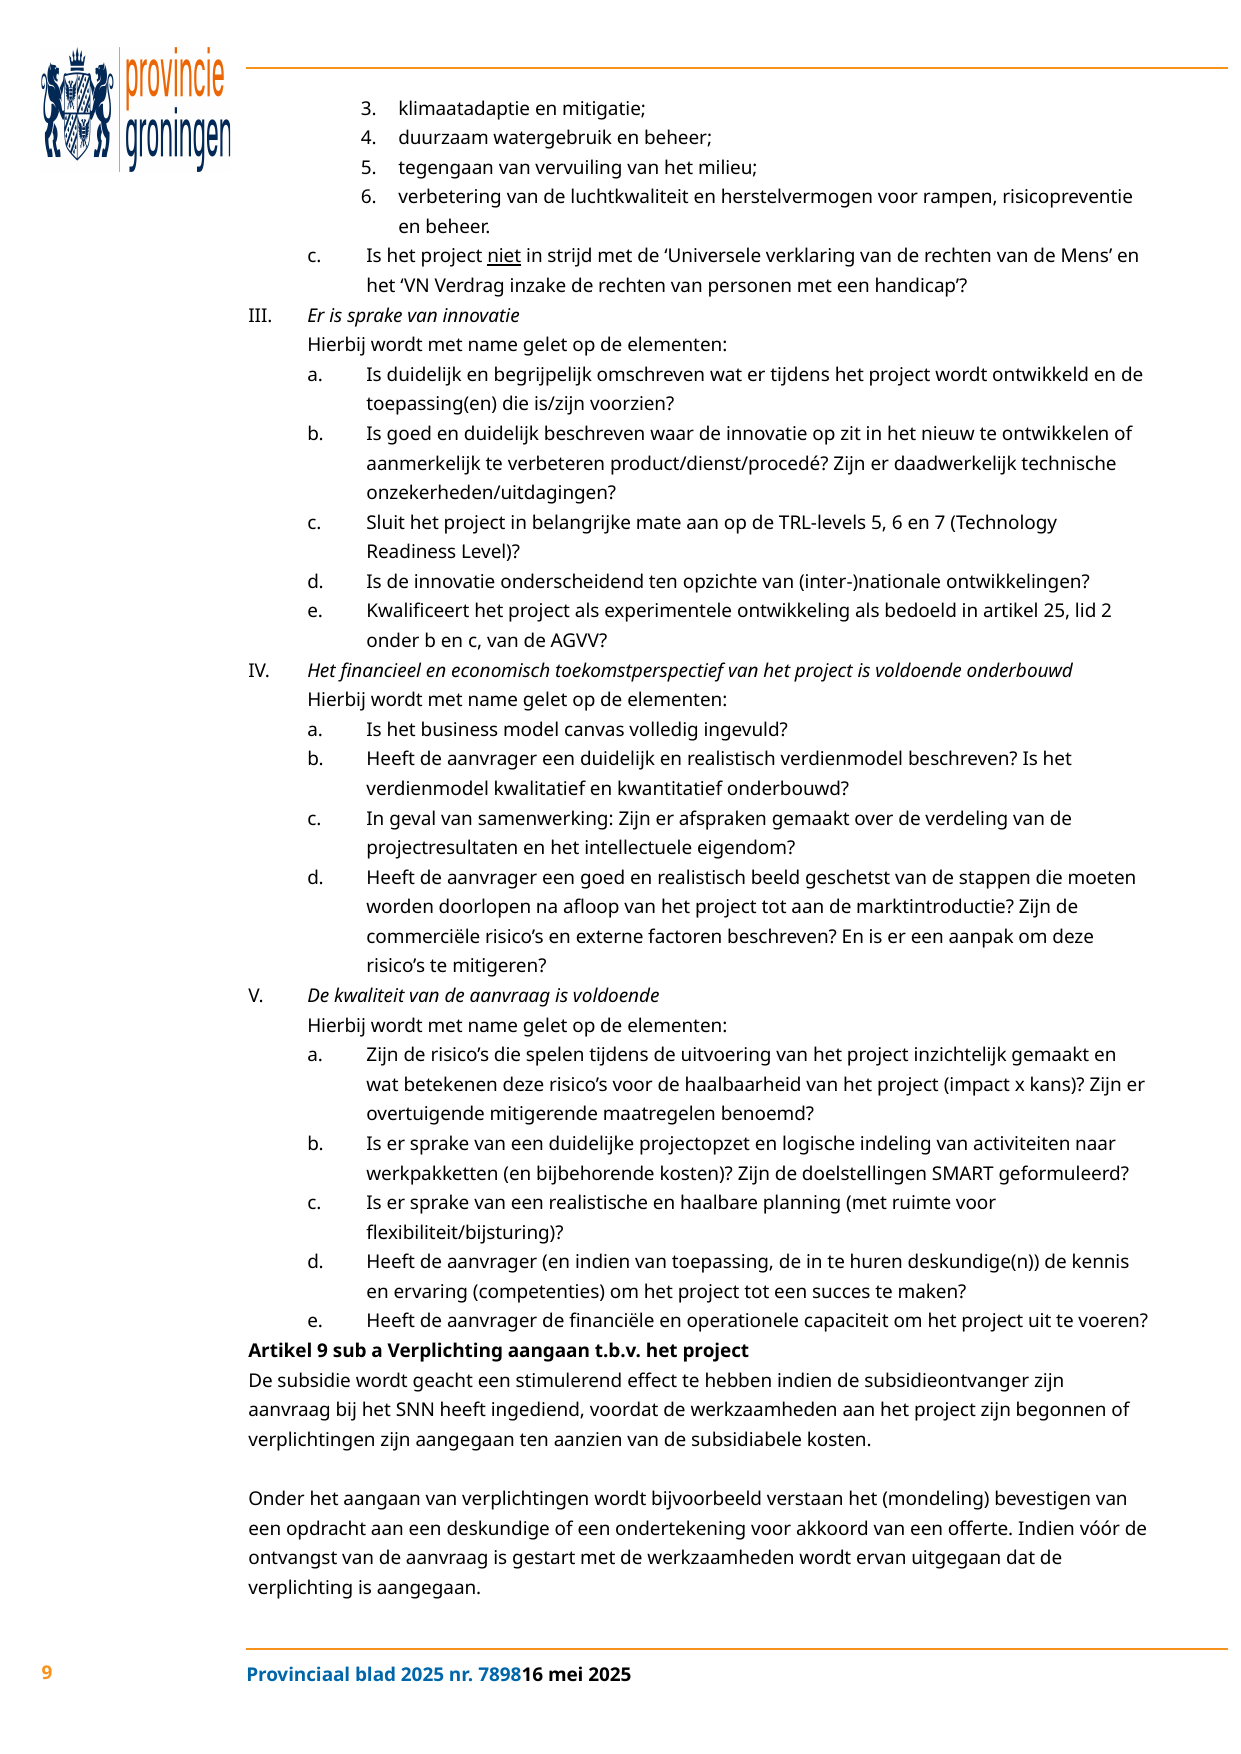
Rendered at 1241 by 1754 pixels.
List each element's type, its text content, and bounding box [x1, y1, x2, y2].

list duurzaam watergebruik en beheer; [361, 124, 1152, 150]
list In geval van samenwerking: Zijn er afspraken gemaakt over de verdeling van de projectresultaten en het intellectuele eigendom? [307, 805, 1152, 860]
list Heeft de aanvrager een goed en realistisch beeld geschetst van de stappen die moeten worden doorlopen na afloop van het project tot aan de marktintroductie? Zijn de commerciële risico’s en externe factoren beschreven? En is er een aanpak om deze risico’s te mitigeren? [307, 864, 1152, 978]
picture [41, 47, 231, 172]
list Is er sprake van een duidelijke projectopzet en logische indeling van activiteiten naar werkpakketten (en bijbehorende kosten)? Zijn de doelstellingen SMART geformuleerd? [307, 1130, 1152, 1186]
list tegengaan van vervuiling van het milieu; [361, 154, 1152, 180]
list Is het business model canvas volledig ingevuld? [307, 716, 1152, 742]
list klimaatadaptie en mitigatie; [361, 95, 1152, 121]
text Artikel 9 sub a Verplichting aangaan t.b.v. het project [248, 1337, 1152, 1363]
list Sluit het project in belangrijke mate aan op de TRL-levels 5, 6 en 7 (Technology Readiness Level)? [307, 509, 1152, 564]
list Hierbij wordt met name gelet op de elementen: [248, 331, 1152, 357]
list Er is sprake van innovatie [248, 302, 1152, 328]
list Hierbij wordt met name gelet op de elementen: [248, 1012, 1152, 1038]
list Is de innovatie onderscheidend ten opzichte van (inter-)nationale ontwikkelingen? [307, 568, 1152, 594]
list Is er sprake van een realistische en haalbare planning (met ruimte voor flexibiliteit/bijsturing)? [307, 1189, 1152, 1245]
list Kwalificeert het project als experimentele ontwikkeling als bedoeld in artikel 25, lid 2 onder b en c, van de AGVV? [307, 598, 1152, 653]
list De kwaliteit van de aanvraag is voldoende [248, 982, 1152, 1008]
list Is duidelijk en begrijpelijk omschreven wat er tijdens het project wordt ontwikkeld en de toepassing(en) die is/zijn voorzien? [307, 361, 1152, 416]
list Hierbij wordt met name gelet op de elementen: [248, 686, 1152, 712]
list Zijn de risico’s die spelen tijdens de uitvoering van het project inzichtelijk gemaakt en wat betekenen deze risico’s voor de haalbaarheid van het project (impact x kans)? Zijn er overtuigende mitigerende maatregelen benoemd? [307, 1041, 1152, 1126]
list Heeft de aanvrager (en indien van toepassing, de in te huren deskundige(n)) de kennis en ervaring (competenties) om het project tot een succes te maken? [307, 1248, 1152, 1304]
list Is goed en duidelijk beschreven waar de innovatie op zit in het nieuw te ontwikkelen of aanmerkelijk te verbeteren product/dienst/procedé? Zijn er daadwerkelijk technische onzekerheden/uitdagingen? [307, 420, 1152, 505]
list verbetering van de luchtkwaliteit en herstelvermogen voor rampen, risicopreventie en beheer. [361, 183, 1152, 239]
list Is het project niet in strijd met de ‘Universele verklaring van de rechten van de Mens’ en het ‘VN Verdrag inzake de rechten van personen met een handicap’? [307, 243, 1152, 298]
list Heeft de aanvrager een duidelijk en realistisch verdienmodel beschreven? Is het verdienmodel kwalitatief en kwantitatief onderbouwd? [307, 746, 1152, 801]
list Heeft de aanvrager de financiële en operationele capaciteit om het project uit te voeren? [307, 1308, 1152, 1333]
text De subsidie wordt geacht een stimulerend effect te hebben indien de subsidieontvanger zijn aanvraag bij het SNN heeft ingediend, voordat de werkzaamheden aan het project zijn begonnen of verplichtingen zijn aangegaan ten aanzien van de subsidiabele kosten. [248, 1367, 1152, 1452]
text Onder het aangaan van verplichtingen wordt bijvoorbeeld verstaan het (mondeling) bevestigen van een opdracht aan een deskundige of een ondertekening voor akkoord van een offerte. Indien vóór de ontvangst van de aanvraag is gestart met de werkzaamheden wordt ervan uitgegaan dat de verplichting is aangegaan. [248, 1485, 1152, 1600]
list Het financieel en economisch toekomstperspectief van het project is voldoende onderbouwd [248, 657, 1152, 683]
